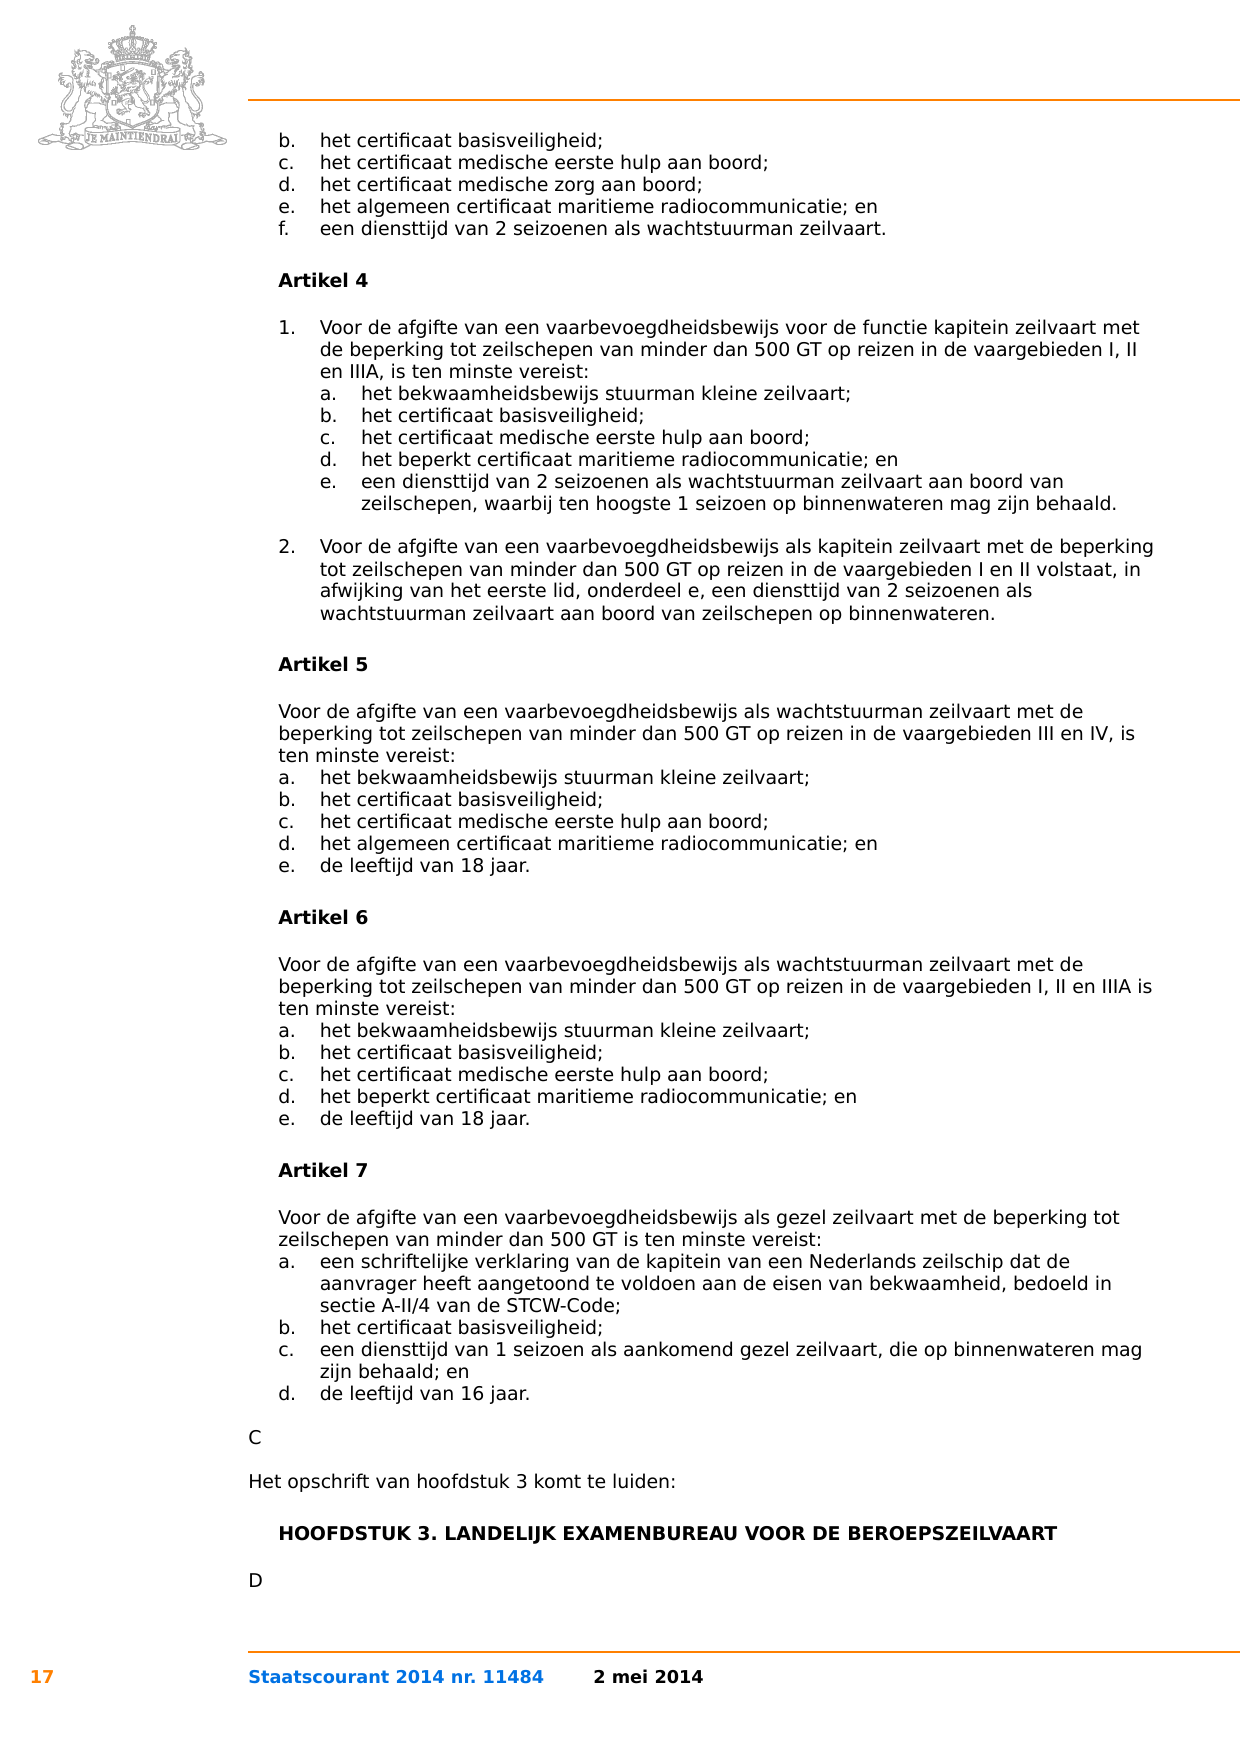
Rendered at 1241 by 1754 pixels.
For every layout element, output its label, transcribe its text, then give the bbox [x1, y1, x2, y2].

subtitle Artikel 5 [278, 654, 1163, 676]
text Voor de afgifte van een vaarbevoegdheidsbewijs als wachtstuurman zeilvaart met de beperking tot zeilschepen van minder dan 500 GT op reizen in de vaargebieden I, II en IIIA is ten minste vereist: [278, 954, 1163, 1020]
text a. het bekwaamheidsbewijs stuurman kleine zeilvaart; [319, 383, 1163, 405]
text c. het certificaat medische eerste hulp aan boord; [278, 152, 1163, 174]
text f. een diensttijd van 2 seizoenen als wachtstuurman zeilvaart. [278, 218, 1163, 240]
text d. het algemeen certificaat maritieme radiocommunicatie; en [278, 833, 1163, 855]
text e. het algemeen certificaat maritieme radiocommunicatie; en [278, 196, 1163, 218]
text e. een diensttijd van 2 seizoenen als wachtstuurman zeilvaart aan boord van zeilschepen, waarbij ten hoogste 1 seizoen op binnenwateren mag zijn behaald. [319, 471, 1163, 514]
text c. het certificaat medische eerste hulp aan boord; [278, 1064, 1163, 1086]
text 2. Voor de afgifte van een vaarbevoegdheidsbewijs als kapitein zeilvaart met de beperking tot zeilschepen van minder dan 500 GT op reizen in de vaargebieden I en II volstaat, in afwijking van het eerste lid, onderdeel e, een diensttijd van 2 seizoenen als wachtstuurman zeilvaart aan boord van zeilschepen op binnenwateren. [278, 536, 1163, 624]
text e. de leeftijd van 18 jaar. [278, 1108, 1163, 1130]
text a. het bekwaamheidsbewijs stuurman kleine zeilvaart; [278, 1020, 1163, 1042]
text Voor de afgifte van een vaarbevoegdheidsbewijs als wachtstuurman zeilvaart met de beperking tot zeilschepen van minder dan 500 GT op reizen in de vaargebieden III en IV, is ten minste vereist: [278, 701, 1163, 767]
text b. het certificaat basisveiligheid; [278, 1317, 1163, 1339]
text b. het certificaat basisveiligheid; [319, 405, 1163, 427]
text Voor de afgifte van een vaarbevoegdheidsbewijs als gezel zeilvaart met de beperking tot zeilschepen van minder dan 500 GT is ten minste vereist: [278, 1207, 1163, 1251]
text D [248, 1569, 1163, 1591]
text d. het certificaat medische zorg aan boord; [278, 174, 1163, 196]
text b. het certificaat basisveiligheid; [278, 789, 1163, 811]
text Het opschrift van hoofdstuk 3 komt te luiden: [248, 1471, 1163, 1492]
text b. het certificaat basisveiligheid; [278, 1042, 1163, 1064]
text c. het certificaat medische eerste hulp aan boord; [319, 427, 1163, 449]
text d. het beperkt certificaat maritieme radiocommunicatie; en [278, 1086, 1163, 1108]
text 1. Voor de afgifte van een vaarbevoegdheidsbewijs voor de functie kapitein zeilvaart met de beperking tot zeilschepen van minder dan 500 GT op reizen in de vaargebieden I, II en IIIA, is ten minste vereist: [278, 317, 1163, 383]
subtitle HOOFDSTUK 3. LANDELIJK EXAMENBUREAU VOOR DE BEROEPSZEILVAART [278, 1522, 1163, 1544]
subtitle Artikel 4 [278, 270, 1163, 292]
subtitle Artikel 6 [278, 907, 1163, 929]
text d. de leeftijd van 16 jaar. [278, 1383, 1163, 1405]
text a. een schriftelijke verklaring van de kapitein van een Nederlands zeilschip dat de aanvrager heeft aangetoond te voldoen aan de eisen van bekwaamheid, bedoeld in sectie A-II/4 van de STCW-Code; [278, 1251, 1163, 1317]
text b. het certificaat basisveiligheid; [278, 130, 1163, 152]
text c. het certificaat medische eerste hulp aan boord; [278, 811, 1163, 833]
text c. een diensttijd van 1 seizoen als aankomend gezel zeilvaart, die op binnenwateren mag zijn behaald; en [278, 1339, 1163, 1383]
text e. de leeftijd van 18 jaar. [278, 855, 1163, 877]
text a. het bekwaamheidsbewijs stuurman kleine zeilvaart; [278, 767, 1163, 789]
picture [38, 25, 227, 150]
text d. het beperkt certificaat maritieme radiocommunicatie; en [319, 449, 1163, 471]
text C [248, 1427, 1163, 1449]
subtitle Artikel 7 [278, 1160, 1163, 1182]
